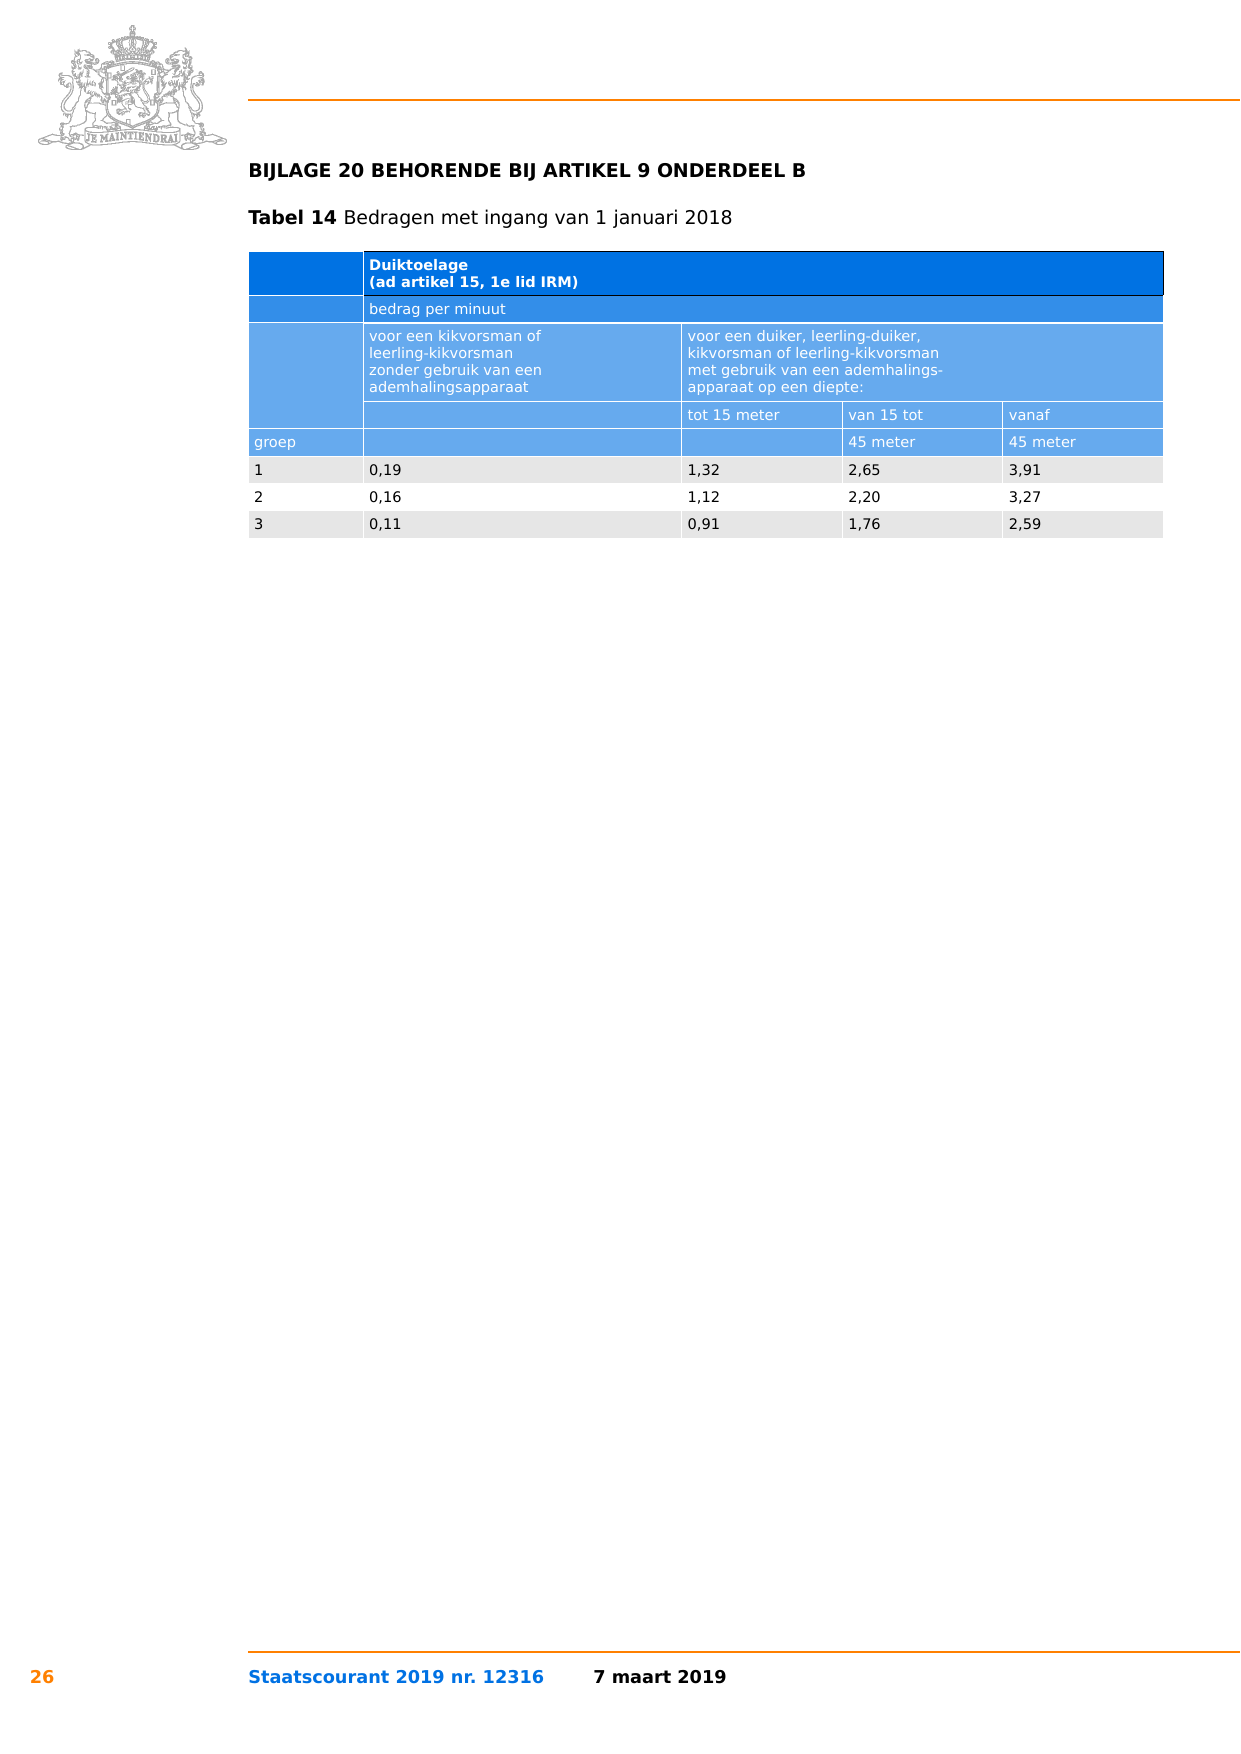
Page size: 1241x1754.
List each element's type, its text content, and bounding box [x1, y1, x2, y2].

table_cell 0,11 [364, 511, 681, 538]
text Tabel 14 Bedragen met ingang van 1 januari 2018 [248, 207, 1163, 229]
table_cell 0,19 [364, 457, 681, 483]
table_cell 1,76 [843, 511, 1002, 538]
table_cell 2,59 [1003, 511, 1163, 538]
table_cell [249, 296, 363, 323]
table_cell 2,20 [843, 484, 1002, 510]
table_cell 1,12 [682, 484, 842, 510]
table_cell 2 [249, 484, 363, 510]
table_header Duiktoelage (ad artikel 15, 1e lid IRM) [364, 252, 1163, 295]
table_cell voor een kikvorsman of leerling-kikvorsman zonder gebruik van een ademhalingsapparaat [364, 324, 681, 401]
table_cell voor een duiker, leerling-duiker, kikvorsman of leerling-kikvorsman met gebruik van een ademhalings- apparaat op een diepte: [682, 324, 1163, 401]
picture [38, 25, 227, 150]
table_cell 3,91 [1003, 457, 1163, 483]
table_cell 0,16 [364, 484, 681, 510]
table_cell 3,27 [1003, 484, 1163, 510]
table_cell 1 [249, 457, 363, 483]
table_header [249, 252, 363, 295]
table_cell 3 [249, 511, 363, 538]
table_cell 2,65 [843, 457, 1002, 483]
table_cell 45 meter [1003, 429, 1163, 456]
table_cell vanaf [1003, 402, 1163, 428]
table_cell 0,91 [682, 511, 842, 538]
table_cell tot 15 meter [682, 402, 842, 428]
table_cell [682, 429, 842, 456]
table_cell [364, 402, 681, 428]
table_cell van 15 tot [843, 402, 1002, 428]
table_cell groep [249, 429, 363, 456]
table_cell [364, 429, 681, 456]
table_cell bedrag per minuut [364, 296, 1163, 322]
table_cell 1,32 [682, 457, 842, 483]
subtitle BIJLAGE 20 BEHORENDE BIJ ARTIKEL 9 ONDERDEEL B [248, 160, 1163, 182]
table_cell 45 meter [843, 429, 1002, 456]
